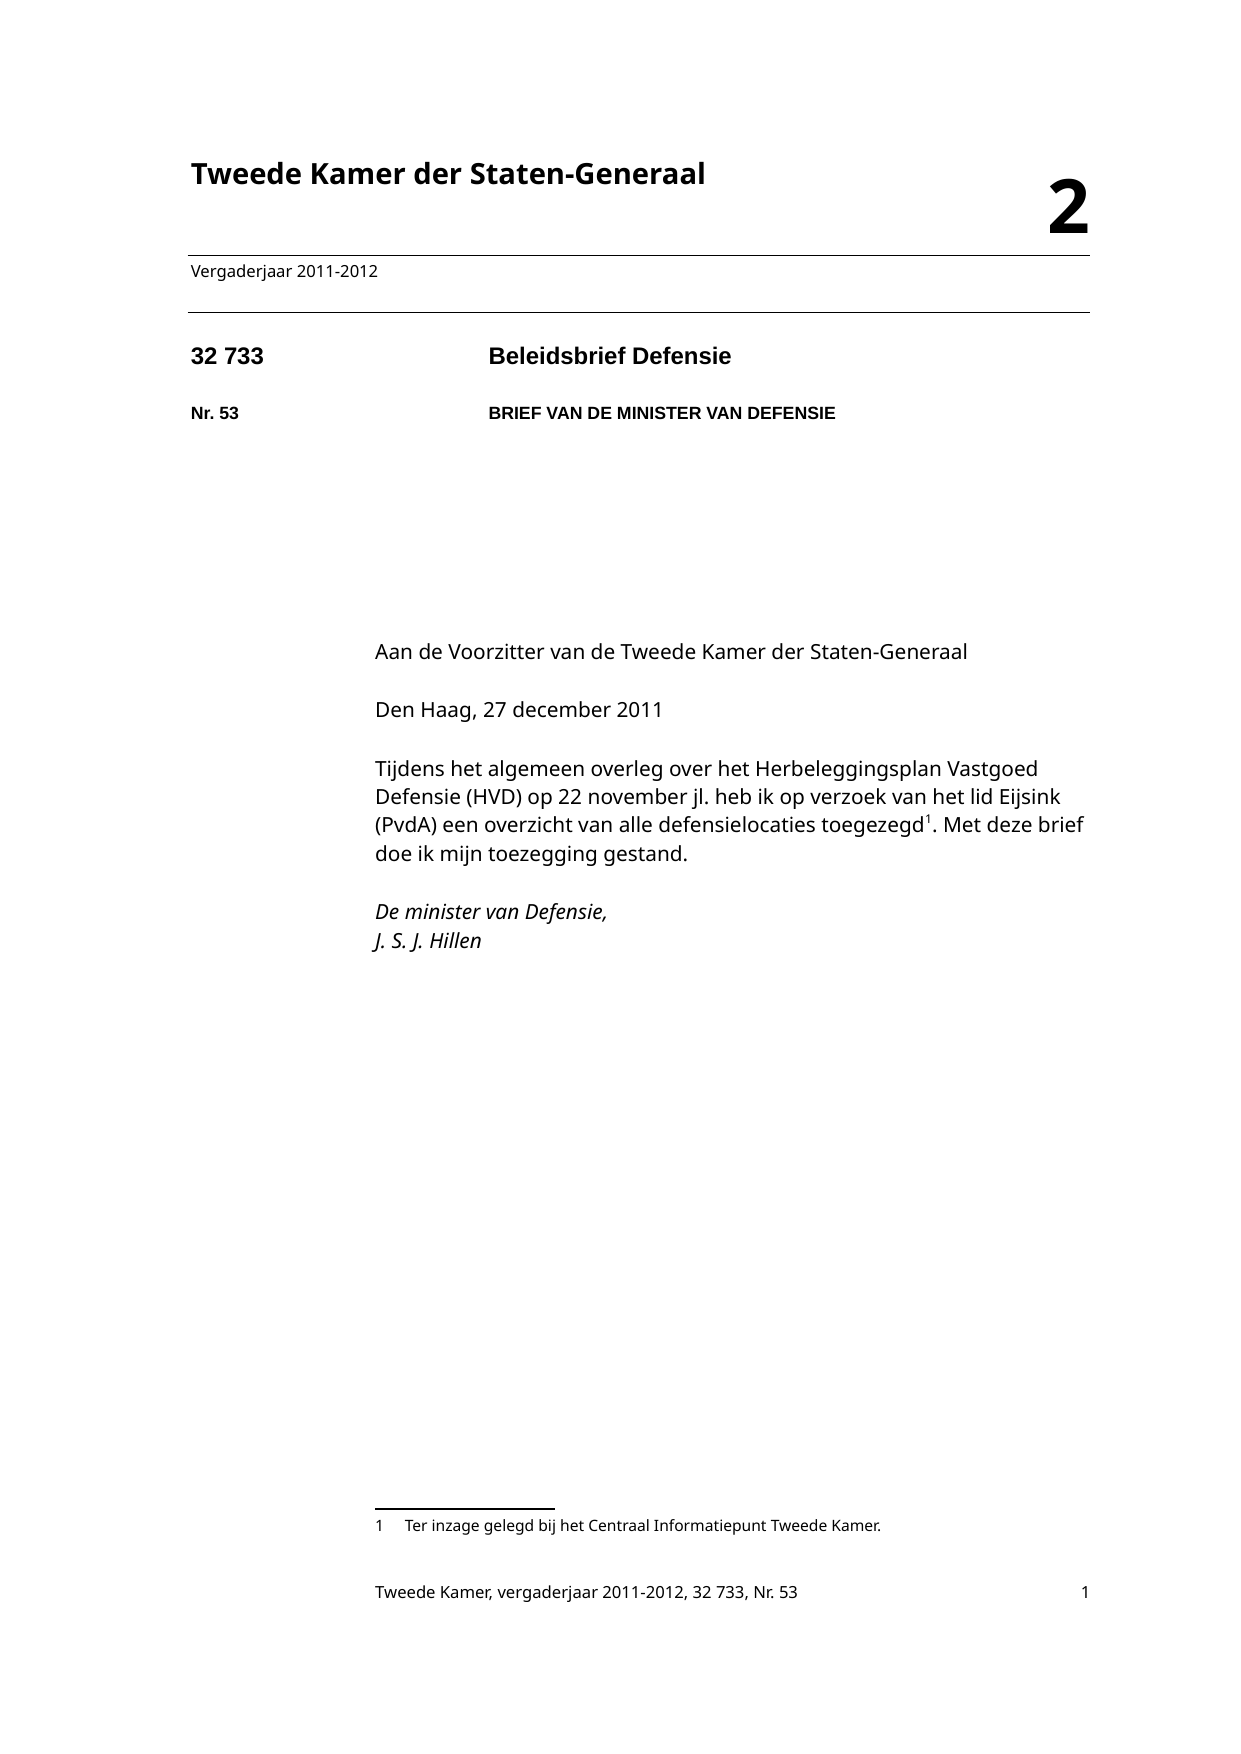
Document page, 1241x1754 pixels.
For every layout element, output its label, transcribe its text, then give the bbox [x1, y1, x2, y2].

table_cell Nr. 53 [188, 399, 485, 518]
text Ter inzage gelegd bij het Centraal Informatiepunt Tweede Kamer. [375, 1508, 1090, 1536]
text De minister van Defensie, [375, 897, 1090, 926]
table_cell [485, 313, 1090, 339]
table_cell BRIEF VAN DE MINISTER VAN DEFENSIE [485, 399, 1090, 518]
table_cell [485, 256, 1090, 312]
table_cell Beleidsbrief Defensie [485, 339, 1090, 399]
table_header 2 [910, 150, 1090, 255]
text Den Haag, 27 december 2011 [375, 695, 1090, 724]
text Tijdens het algemeen overleg over het Herbeleggingsplan Vastgoed Defensie (HVD) op 22 november jl. heb ik op verzoek van het lid Eijsink (PvdA) een overzicht van alle defensielocaties toegezegd. Met deze brief doe ik mijn toezegging gestand. [375, 754, 1090, 867]
table_header Tweede Kamer der Staten-Generaal [188, 150, 909, 255]
table_cell 32 733 [188, 339, 485, 399]
text Aan de Voorzitter van de Tweede Kamer der Staten-Generaal [375, 637, 1090, 665]
table_cell [188, 313, 485, 339]
table_cell Vergaderjaar 2011-2012 [188, 256, 485, 312]
text J. S. J. Hillen [375, 926, 1090, 954]
